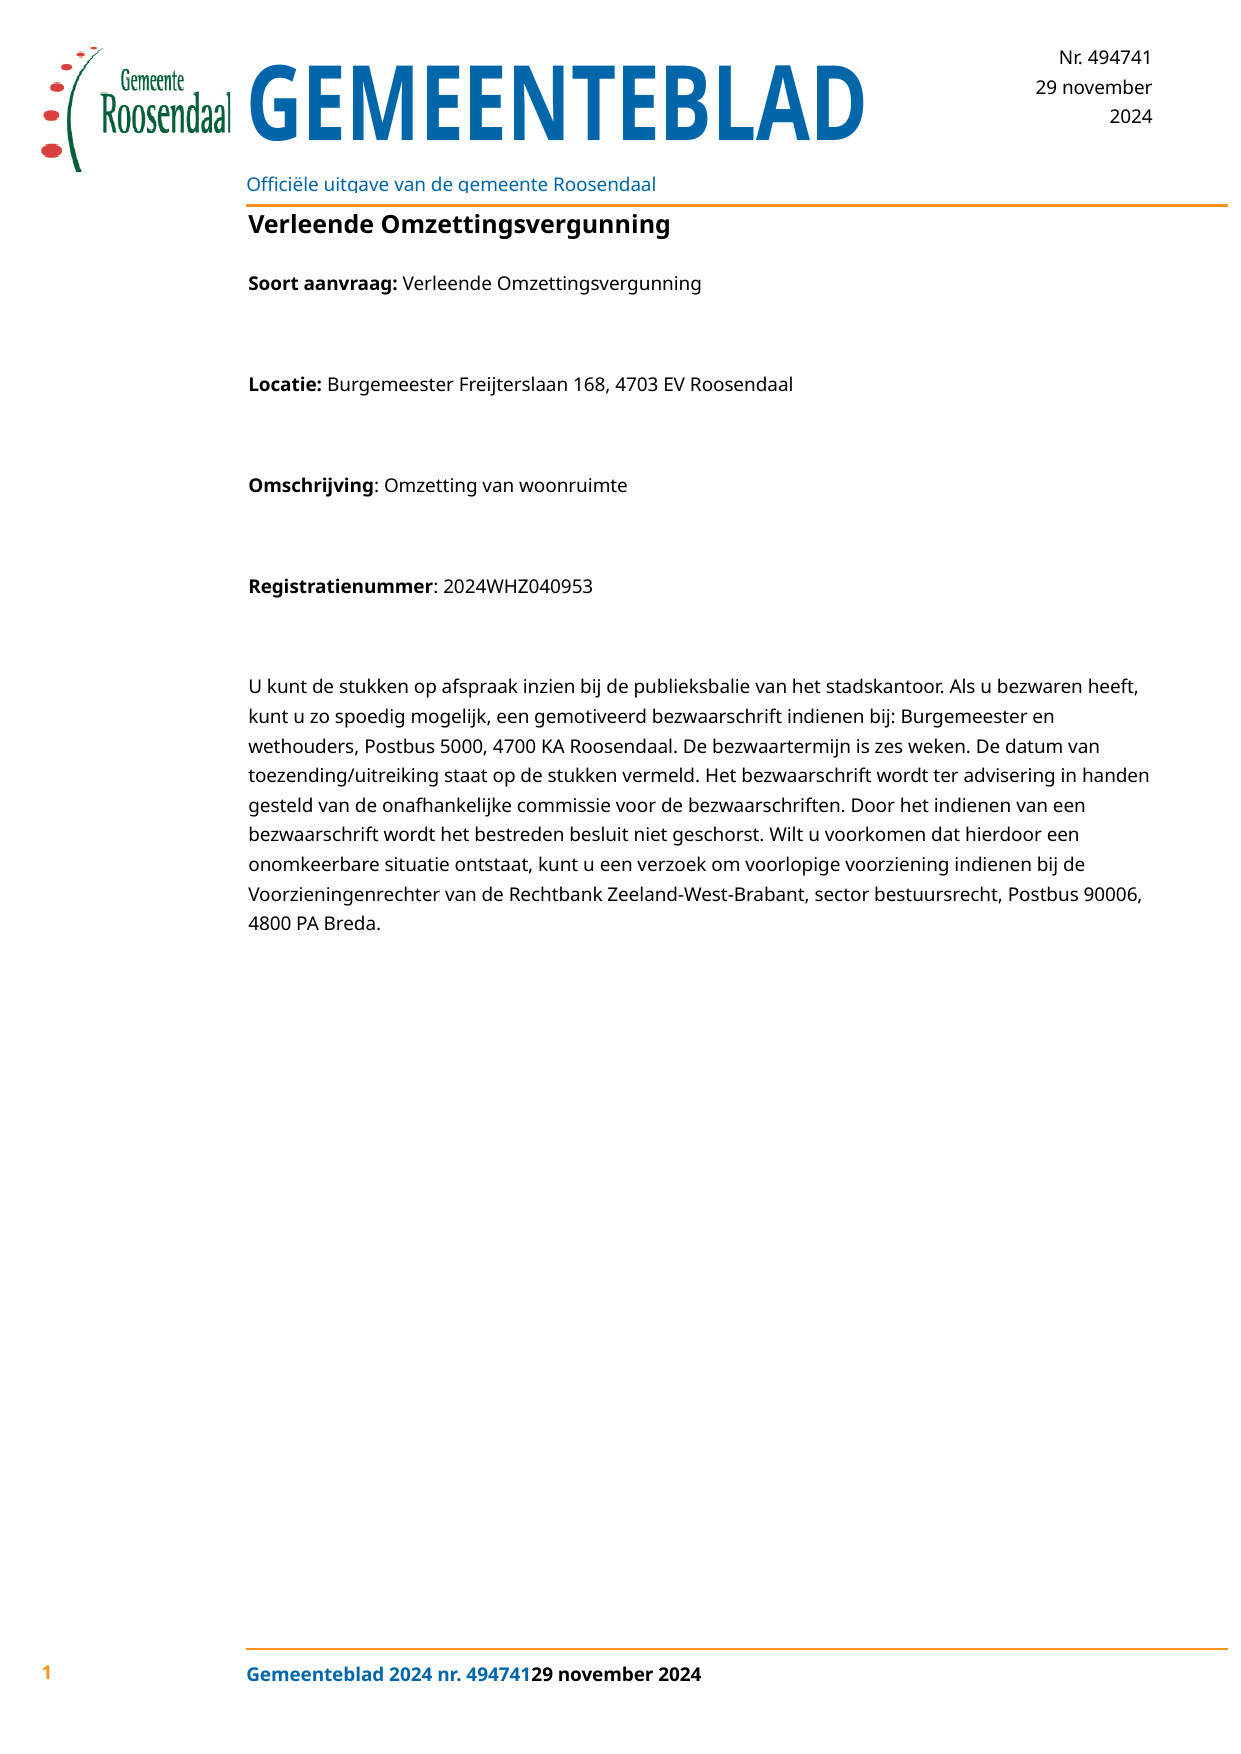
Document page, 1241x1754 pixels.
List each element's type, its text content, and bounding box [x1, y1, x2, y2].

text Omschrijving: Omzetting van woonruimte [248, 472, 1152, 498]
text Locatie: Burgemeester Freijterslaan 168, 4703 EV Roosendaal [248, 371, 1152, 397]
text Verleende Omzettingsvergunning [248, 207, 1152, 241]
picture [41, 47, 231, 172]
text U kunt de stukken op afspraak inzien bij de publieksbalie van het stadskantoor. Als u bezwaren heeft, kunt u zo spoedig mogelijk, een gemotiveerd bezwaarschrift indienen bij: Burgemeester en wethouders, Postbus 5000, 4700 KA Roosendaal. De bezwaartermijn is zes weken. De datum van toezending/uitreiking staat op de stukken vermeld. Het bezwaarschrift wordt ter advisering in handen gesteld van de onafhankelijke commissie voor de bezwaarschriften. Door het indienen van een bezwaarschrift wordt het bestreden besluit niet geschorst. Wilt u voorkomen dat hierdoor een onomkeerbare situatie ontstaat, kunt u een verzoek om voorlopige voorziening indienen bij de Voorzieningenrechter van de Rechtbank Zeeland-West-Brabant, sector bestuursrecht, Postbus 90006, 4800 PA Breda. [248, 674, 1152, 936]
text Soort aanvraag: Verleende Omzettingsvergunning [248, 270, 1152, 296]
text Registratienummer: 2024WHZ040953 [248, 573, 1152, 598]
